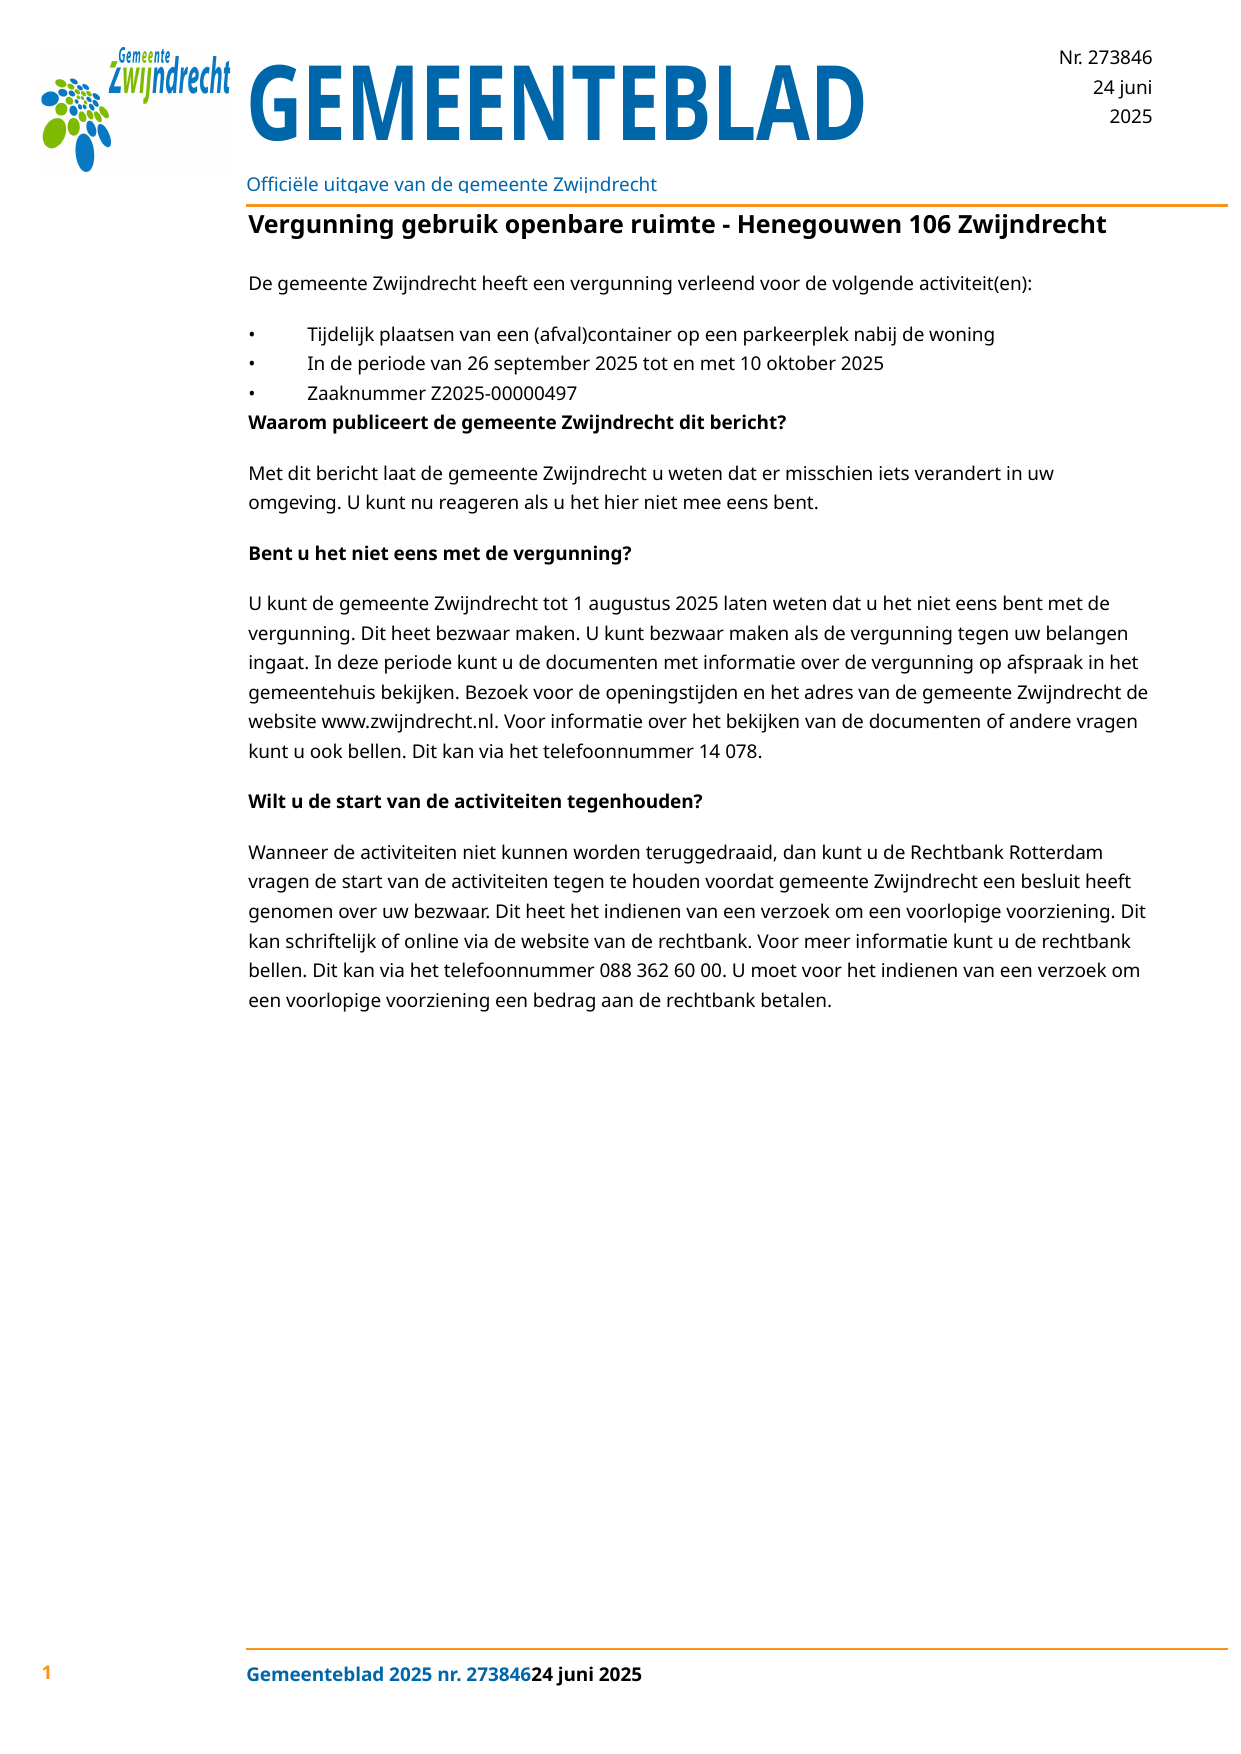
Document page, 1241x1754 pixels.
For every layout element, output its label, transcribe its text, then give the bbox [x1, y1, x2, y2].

text Bent u het niet eens met de vergunning? [248, 540, 1152, 566]
text U kunt de gemeente Zwijndrecht tot 1 augustus 2025 laten weten dat u het niet eens bent met de vergunning. Dit heet bezwaar maken. U kunt bezwaar maken als de vergunning tegen uw belangen ingaat. In deze periode kunt u de documenten met informatie over de vergunning op afspraak in het gemeentehuis bekijken. Bezoek voor de openingstijden en het adres van de gemeente Zwijndrecht de website www.zwijndrecht.nl. Voor informatie over het bekijken van de documenten of andere vragen kunt u ook bellen. Dit kan via het telefoonnummer 14 078. [248, 590, 1152, 764]
list In de periode van 26 september 2025 tot en met 10 oktober 2025 [248, 350, 1152, 376]
text De gemeente Zwijndrecht heeft een vergunning verleend voor de volgende activiteit(en): [248, 270, 1152, 296]
text Met dit bericht laat de gemeente Zwijndrecht u weten dat er misschien iets verandert in uw omgeving. U kunt nu reageren als u het hier niet mee eens bent. [248, 460, 1152, 515]
picture [41, 47, 231, 172]
text Wilt u de start van de activiteiten tegenhouden? [248, 789, 1152, 814]
text Vergunning gebruik openbare ruimte - Henegouwen 106 Zwijndrecht [248, 207, 1152, 241]
text Wanneer de activiteiten niet kunnen worden teruggedraaid, dan kunt u de Rechtbank Rotterdam vragen de start van de activiteiten tegen te houden voordat gemeente Zwijndrecht een besluit heeft genomen over uw bezwaar. Dit heet het indienen van een verzoek om een voorlopige voorziening. Dit kan schriftelijk of online via de website van de rechtbank. Voor meer informatie kunt u de rechtbank bellen. Dit kan via het telefoonnummer 088 362 60 00. U moet voor het indienen van een verzoek om een voorlopige voorziening een bedrag aan de rechtbank betalen. [248, 839, 1152, 1013]
list Tijdelijk plaatsen van een (afval)container op een parkeerplek nabij de woning [248, 321, 1152, 346]
text Waarom publiceert de gemeente Zwijndrecht dit bericht? [248, 409, 1152, 435]
list Zaaknummer Z2025-00000497 [248, 380, 1152, 406]
